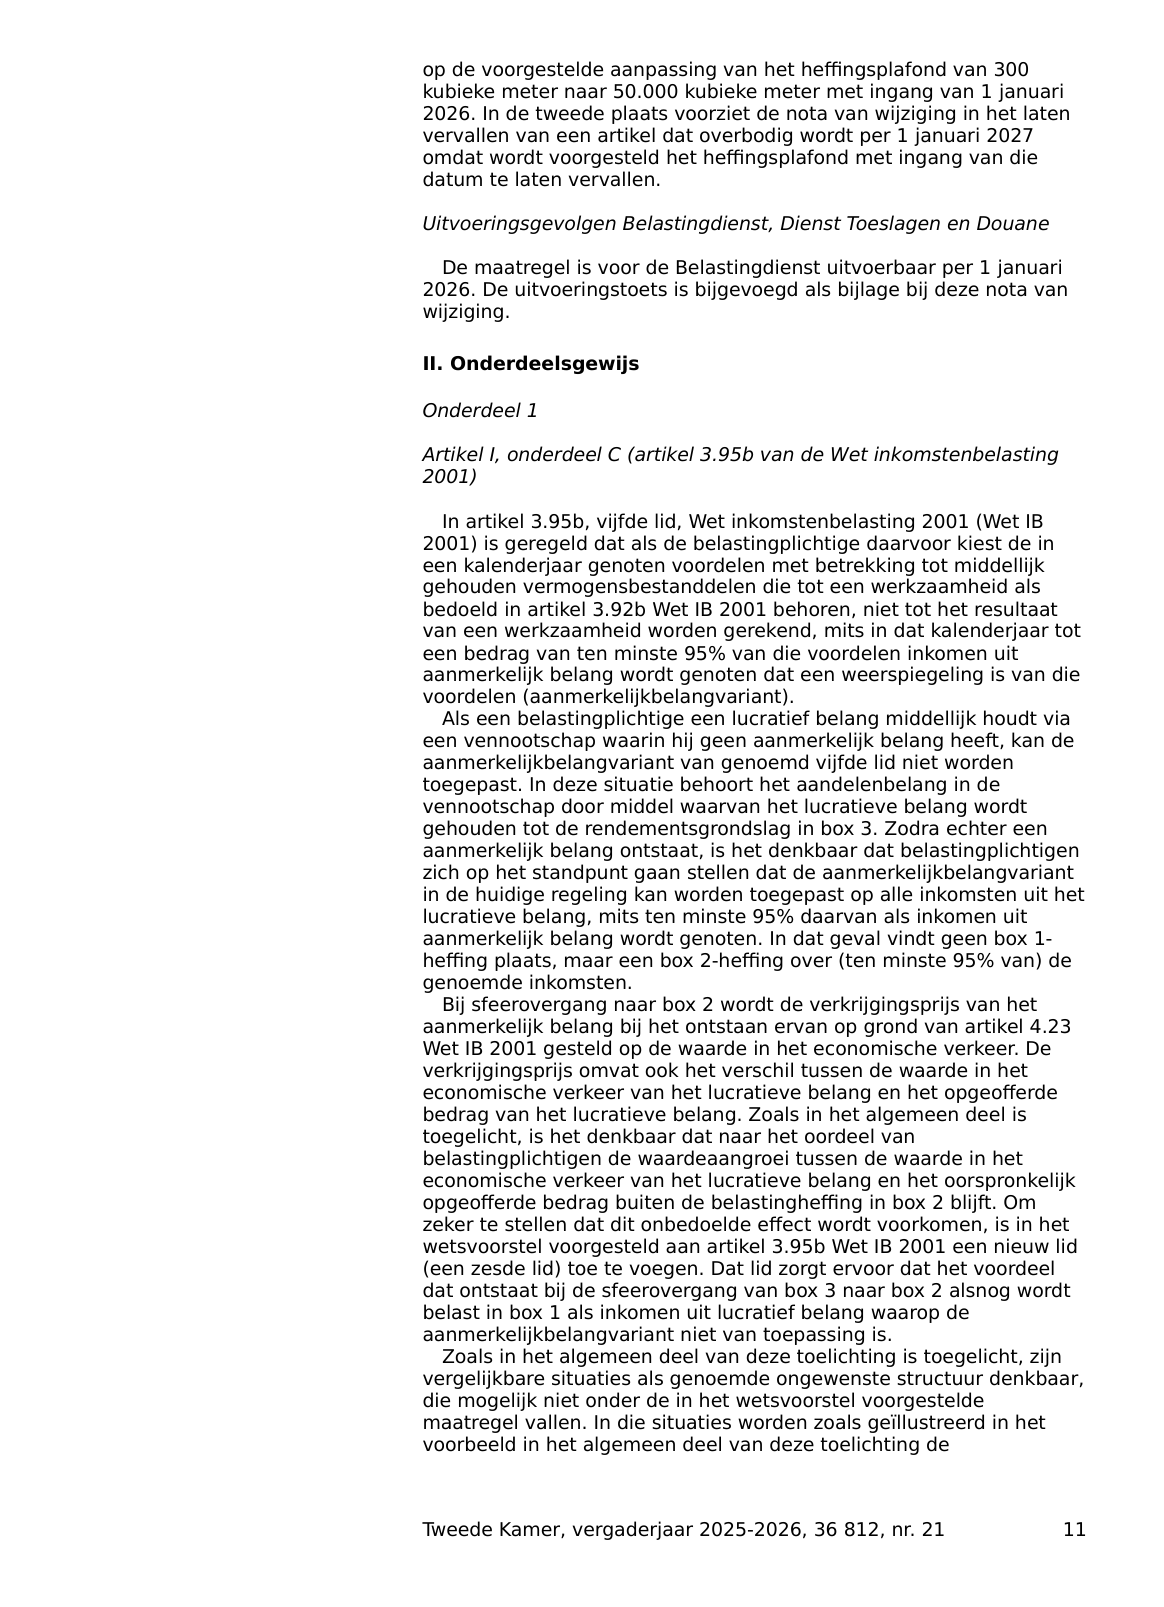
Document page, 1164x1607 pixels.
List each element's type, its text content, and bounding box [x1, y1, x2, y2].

text In artikel 3.95b, vijfde lid, Wet inkomstenbelasting 2001 (Wet IB 2001) is geregeld dat als de belastingplichtige daarvoor kiest de in een kalenderjaar genoten voordelen met betrekking tot middellijk gehouden vermogensbestanddelen die tot een werkzaamheid als bedoeld in artikel 3.92b Wet IB 2001 behoren, niet tot het resultaat van een werkzaamheid worden gerekend, mits in dat kalenderjaar tot een bedrag van ten minste 95% van die voordelen inkomen uit aanmerkelijk belang wordt genoten dat een weerspiegeling is van die voordelen (aanmerkelijkbelangvariant). [422, 511, 1087, 708]
subtitle Artikel I, onderdeel C (artikel 3.95b van de Wet inkomstenbelasting 2001) [422, 444, 1087, 488]
text De maatregel is voor de Belastingdienst uitvoerbaar per 1 januari 2026. De uitvoeringstoets is bijgevoegd als bijlage bij deze nota van wijziging. [422, 257, 1087, 323]
subtitle Uitvoeringsgevolgen Belastingdienst, Dienst Toeslagen en Douane [422, 213, 1087, 235]
subtitle II. Onderdeelsgewijs [422, 353, 1087, 375]
subtitle Onderdeel 1 [422, 400, 1087, 422]
text Bij sfeerovergang naar box 2 wordt de verkrijgingsprijs van het aanmerkelijk belang bij het ontstaan ervan op grond van artikel 4.23 Wet IB 2001 gesteld op de waarde in het economische verkeer. De verkrijgingsprijs omvat ook het verschil tussen de waarde in het economische verkeer van het lucratieve belang en het opgeofferde bedrag van het lucratieve belang. Zoals in het algemeen deel is toegelicht, is het denkbaar dat naar het oordeel van belastingplichtigen de waardeaangroei tussen de waarde in het economische verkeer van het lucratieve belang en het oorspronkelijk opgeofferde bedrag buiten de belastingheffing in box 2 blijft. Om zeker te stellen dat dit onbedoelde effect wordt voorkomen, is in het wetsvoorstel voorgesteld aan artikel 3.95b Wet IB 2001 een nieuw lid (een zesde lid) toe te voegen. Dat lid zorgt ervoor dat het voordeel dat ontstaat bij de sfeerovergang van box 3 naar box 2 alsnog wordt belast in box 1 als inkomen uit lucratief belang waarop de aanmerkelijkbelangvariant niet van toepassing is. [422, 994, 1087, 1346]
text Zoals in het algemeen deel van deze toelichting is toegelicht, zijn vergelijkbare situaties als genoemde ongewenste structuur denkbaar, die mogelijk niet onder de in het wetsvoorstel voorgestelde maatregel vallen. In die situaties worden zoals geïllustreerd in het voorbeeld in het algemeen deel van deze toelichting de [422, 1346, 1087, 1456]
text Als een belastingplichtige een lucratief belang middellijk houdt via een vennootschap waarin hij geen aanmerkelijk belang heeft, kan de aanmerkelijkbelangvariant van genoemd vijfde lid niet worden toegepast. In deze situatie behoort het aandelenbelang in de vennootschap door middel waarvan het lucratieve belang wordt gehouden tot de rendementsgrondslag in box 3. Zodra echter een aanmerkelijk belang ontstaat, is het denkbaar dat belastingplichtigen zich op het standpunt gaan stellen dat de aanmerkelijkbelangvariant in de huidige regeling kan worden toegepast op alle inkomsten uit het lucratieve belang, mits ten minste 95% daarvan als inkomen uit aanmerkelijk belang wordt genoten. In dat geval vindt geen box 1-heffing plaats, maar een box 2-heffing over (ten minste 95% van) de genoemde inkomsten. [422, 708, 1087, 994]
text op de voorgestelde aanpassing van het heffingsplafond van 300 kubieke meter naar 50.000 kubieke meter met ingang van 1 januari 2026. In de tweede plaats voorziet de nota van wijziging in het laten vervallen van een artikel dat overbodig wordt per 1 januari 2027 omdat wordt voorgesteld het heffingsplafond met ingang van die datum te laten vervallen. [422, 59, 1087, 191]
